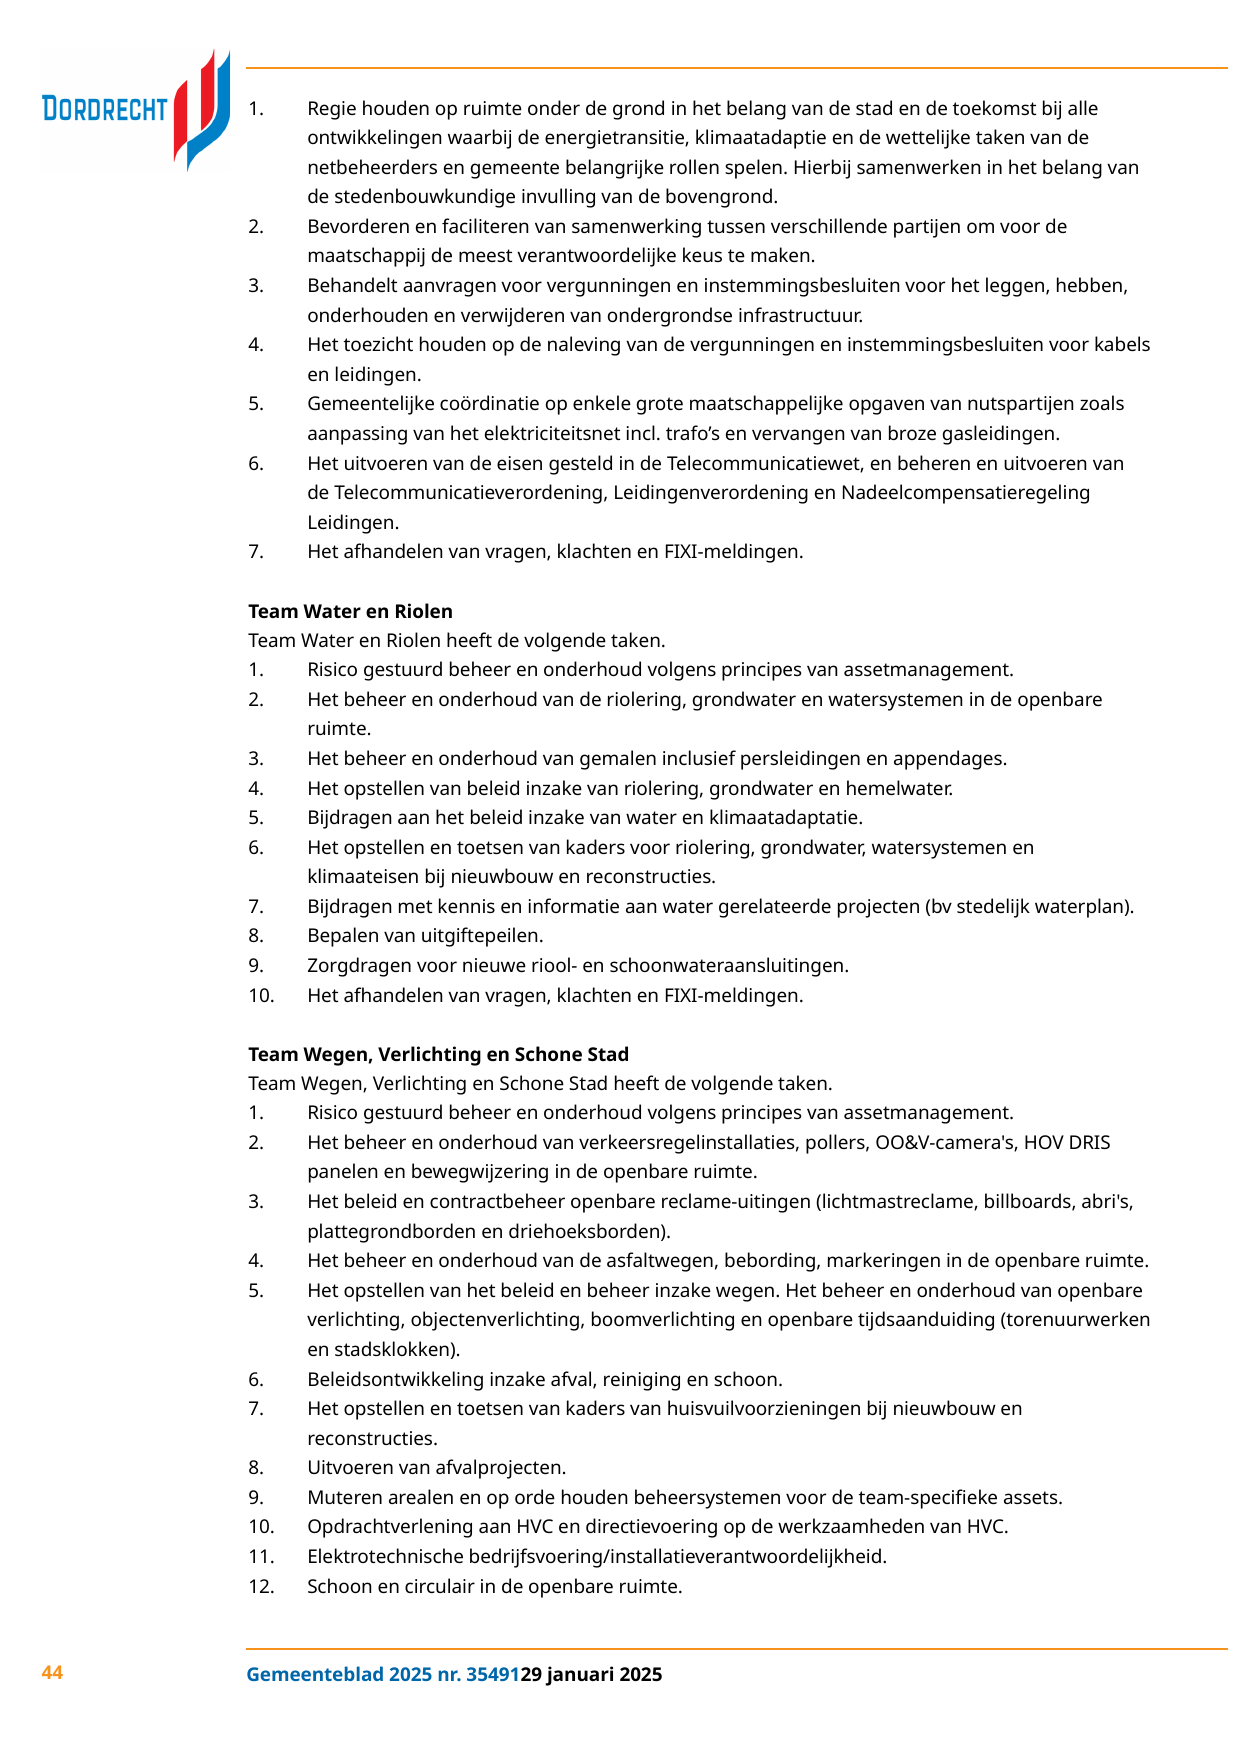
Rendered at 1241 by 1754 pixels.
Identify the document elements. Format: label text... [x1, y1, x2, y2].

list Schoon en circulair in de openbare ruimte. [248, 1573, 1152, 1599]
list Het beheer en onderhoud van de asfaltwegen, bebording, markeringen in de openbare ruimte. [248, 1247, 1152, 1273]
list Gemeentelijke coördinatie op enkele grote maatschappelijke opgaven van nutspartijen zoals aanpassing van het elektriciteitsnet incl. trafo’s en vervangen van broze gasleidingen. [248, 391, 1152, 446]
list Bevorderen en faciliteren van samenwerking tussen verschillende partijen om voor de maatschappij de meest verantwoordelijke keus te maken. [248, 213, 1152, 268]
list Bijdragen aan het beleid inzake van water en klimaatadaptatie. [248, 804, 1152, 830]
list Risico gestuurd beheer en onderhoud volgens principes van assetmanagement. [248, 656, 1152, 682]
list Beleidsontwikkeling inzake afval, reiniging en schoon. [248, 1366, 1152, 1392]
list Het afhandelen van vragen, klachten en FIXI-meldingen. [248, 538, 1152, 564]
text Team Wegen, Verlichting en Schone Stad heeft de volgende taken. [248, 1070, 1152, 1096]
list Opdrachtverlening aan HVC en directievoering op de werkzaamheden van HVC. [248, 1514, 1152, 1539]
list Het uitvoeren van de eisen gesteld in de Telecommunicatiewet, en beheren en uitvoeren van de Telecommunicatieverordening, Leidingenverordening en Nadeelcompensatieregeling Leidingen. [248, 450, 1152, 535]
list Bijdragen met kennis en informatie aan water gerelateerde projecten (bv stedelijk waterplan). [248, 893, 1152, 919]
table_header Team Water en Riolen [248, 598, 1152, 623]
list Zorgdragen voor nieuwe riool- en schoonwateraansluitingen. [248, 952, 1152, 978]
list Het beheer en onderhoud van verkeersregelinstallaties, pollers, OO&V-camera's, HOV DRIS panelen en bewegwijzering in de openbare ruimte. [248, 1129, 1152, 1184]
list Regie houden op ruimte onder de grond in het belang van de stad en de toekomst bij alle ontwikkelingen waarbij de energietransitie, klimaatadaptie en de wettelijke taken van de netbeheerders en gemeente belangrijke rollen spelen. Hierbij samenwerken in het belang van de stedenbouwkundige invulling van de bovengrond. [248, 95, 1152, 209]
table_header Team Wegen, Verlichting en Schone Stad [248, 1041, 1152, 1067]
list Bepalen van uitgiftepeilen. [248, 923, 1152, 948]
text Team Water en Riolen heeft de volgende taken. [248, 627, 1152, 652]
list Uitvoeren van afvalprojecten. [248, 1454, 1152, 1480]
list Muteren arealen en op orde houden beheersystemen voor de team-specifieke assets. [248, 1484, 1152, 1510]
list Behandelt aanvragen voor vergunningen en instemmingsbesluiten voor het leggen, hebben, onderhouden en verwijderen van ondergrondse infrastructuur. [248, 272, 1152, 328]
list Het beheer en onderhoud van de riolering, grondwater en watersystemen in de openbare ruimte. [248, 686, 1152, 741]
list Het opstellen en toetsen van kaders voor riolering, grondwater, watersystemen en klimaateisen bij nieuwbouw en reconstructies. [248, 834, 1152, 889]
list Het afhandelen van vragen, klachten en FIXI-meldingen. [248, 982, 1152, 1007]
list Het toezicht houden op de naleving van de vergunningen en instemmingsbesluiten voor kabels en leidingen. [248, 331, 1152, 387]
list Het opstellen van beleid inzake van riolering, grondwater en hemelwater. [248, 775, 1152, 800]
list Het beheer en onderhoud van gemalen inclusief persleidingen en appendages. [248, 745, 1152, 771]
list Het opstellen en toetsen van kaders van huisvuilvoorzieningen bij nieuwbouw en reconstructies. [248, 1395, 1152, 1451]
list Risico gestuurd beheer en onderhoud volgens principes van assetmanagement. [248, 1099, 1152, 1125]
list Het beleid en contractbeheer openbare reclame-uitingen (lichtmastreclame, billboards, abri's, plattegrondborden en driehoeksborden). [248, 1188, 1152, 1244]
list Het opstellen van het beleid en beheer inzake wegen. Het beheer en onderhoud van openbare verlichting, objectenverlichting, boomverlichting en openbare tijdsaanduiding (torenuurwerken en stadsklokken). [248, 1277, 1152, 1362]
list Elektrotechnische bedrijfsvoering/installatieverantwoordelijkheid. [248, 1543, 1152, 1569]
picture [41, 47, 231, 172]
